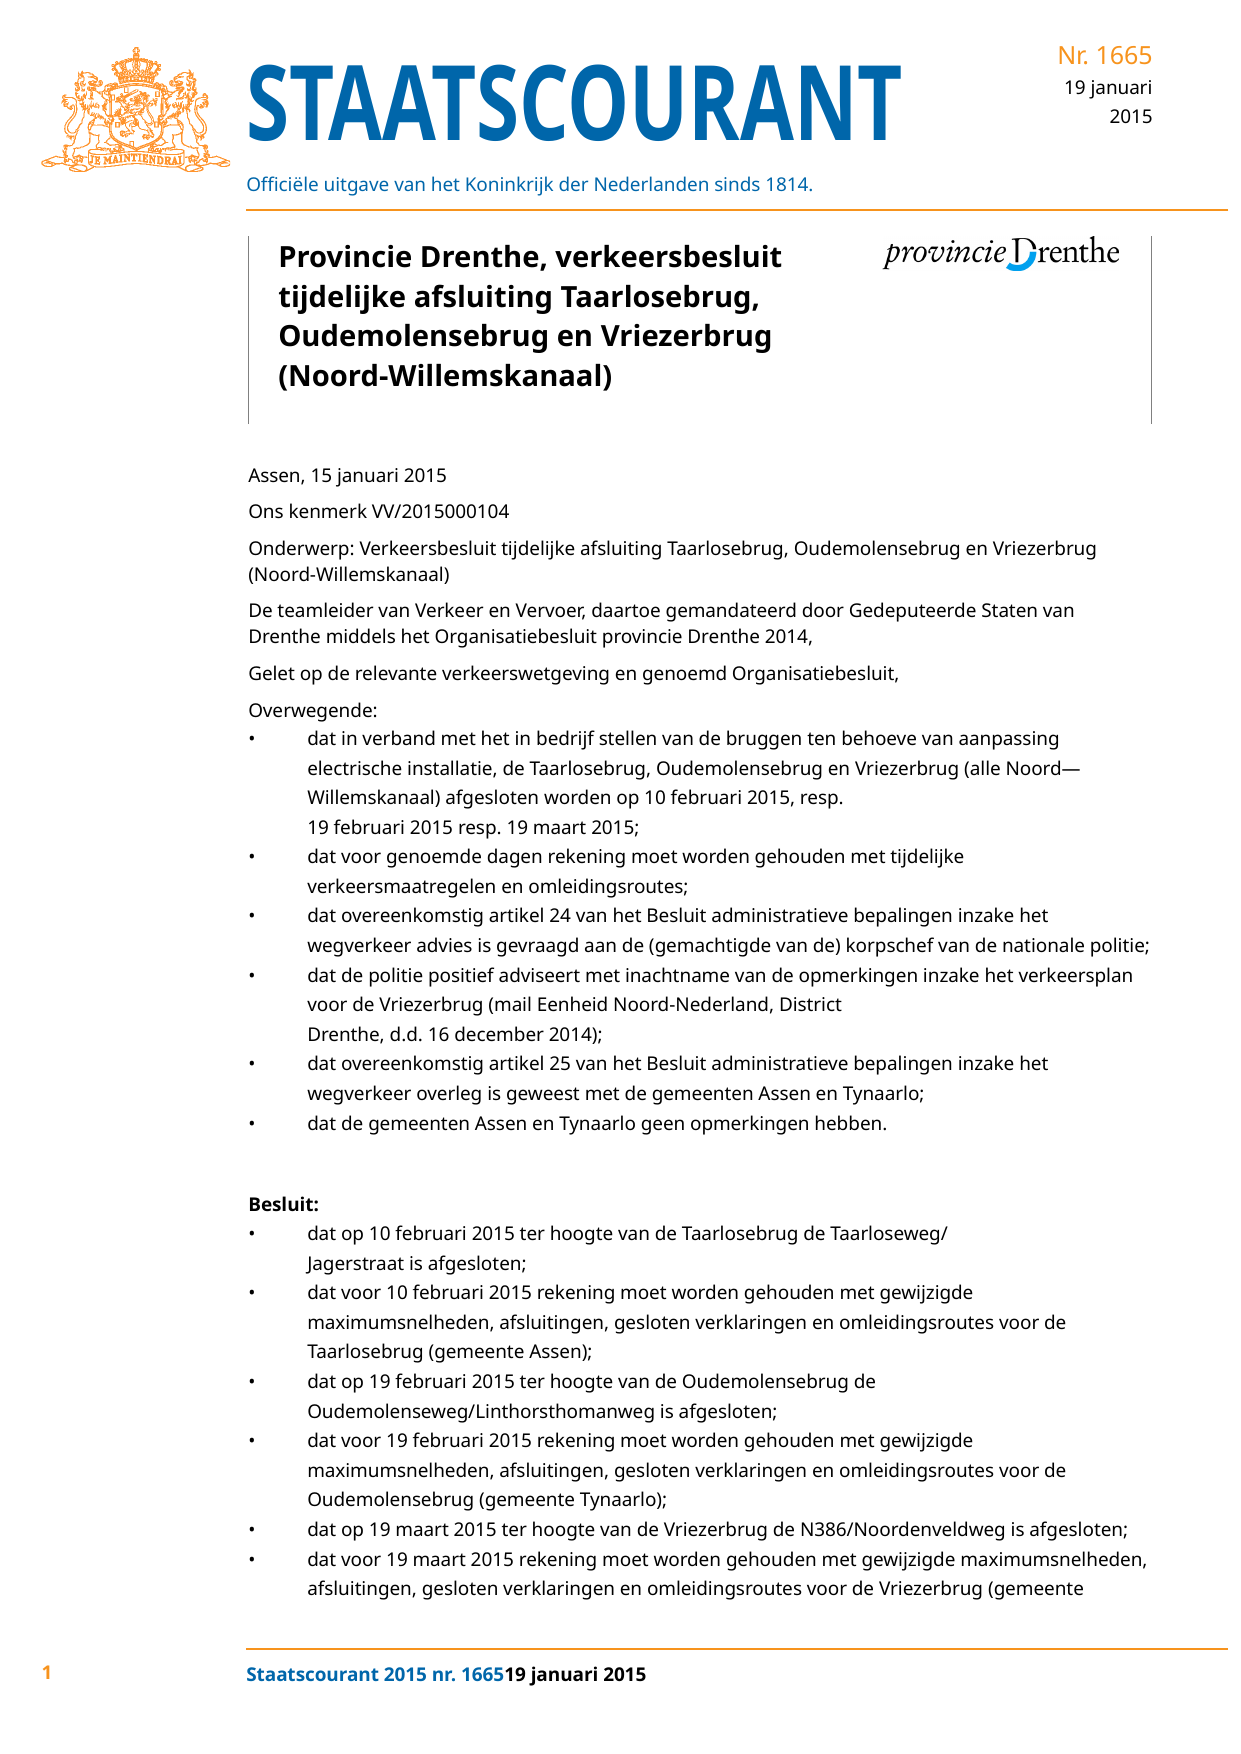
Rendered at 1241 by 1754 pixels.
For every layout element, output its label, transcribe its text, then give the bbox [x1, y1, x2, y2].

picture [882, 236, 1119, 271]
list dat op 10 februari 2015 ter hoogte van de Taarlosebrug de Taarloseweg/ [248, 1220, 1152, 1246]
list Drenthe, d.d. 16 december 2014); [248, 1021, 1152, 1047]
text De teamleider van Verkeer en Vervoer, daartoe gemandateerd door Gedeputeerde Staten van Drenthe middels het Organisatiebesluit provincie Drenthe 2014, [248, 598, 1152, 649]
list dat overeenkomstig artikel 25 van het Besluit administratieve bepalingen inzake het wegverkeer overleg is geweest met de gemeenten Assen en Tynaarlo; [248, 1051, 1152, 1106]
list dat in verband met het in bedrijf stellen van de bruggen ten behoeve van aanpassing electrische installatie, de Taarlosebrug, Oudemolensebrug en Vriezerbrug (alle Noord—Willemskanaal) afgesloten worden op 10 februari 2015, resp. [248, 725, 1152, 810]
list dat voor 19 februari 2015 rekening moet worden gehouden met gewijzigde maximumsnelheden, afsluitingen, gesloten verklaringen en omleidingsroutes voor de Oudemolensebrug (gemeente Tynaarlo); [248, 1427, 1152, 1512]
list 19 februari 2015 resp. 19 maart 2015; [248, 814, 1152, 839]
text Overwegende: [248, 697, 1152, 722]
text Ons kenmerk VV/2015000104 [248, 499, 1152, 524]
picture [41, 47, 231, 172]
list dat de politie positief adviseert met inachtname van de opmerkingen inzake het verkeersplan voor de Vriezerbrug (mail Eenheid Noord-Nederland, District [248, 962, 1152, 1017]
text Assen, 15 januari 2015 [248, 462, 1152, 488]
table_header Provincie Drenthe, verkeersbesluit tijdelijke afsluiting Taarlosebrug, Oudemolensebrug en Vriezerbrug (Noord-Willemskanaal) [249, 236, 850, 424]
list dat voor genoemde dagen rekening moet worden gehouden met tijdelijke verkeersmaatregelen en omleidingsroutes; [248, 843, 1152, 899]
list Jagerstraat is afgesloten; [248, 1250, 1152, 1276]
list dat op 19 maart 2015 ter hoogte van de Vriezerbrug de N386/Noordenveldweg is afgesloten; [248, 1516, 1152, 1542]
list dat overeenkomstig artikel 24 van het Besluit administratieve bepalingen inzake het wegverkeer advies is gevraagd aan de (gemachtigde van de) korpschef van de nationale politie; [248, 903, 1152, 958]
list dat de gemeenten Assen en Tynaarlo geen opmerkingen hebben. [248, 1110, 1152, 1135]
text Gelet op de relevante verkeerswetgeving en genoemd Organisatiebesluit, [248, 660, 1152, 686]
list dat voor 19 maart 2015 rekening moet worden gehouden met gewijzigde maximumsnelheden, afsluitingen, gesloten verklaringen en omleidingsroutes voor de Vriezerbrug (gemeente [248, 1546, 1152, 1601]
list dat op 19 februari 2015 ter hoogte van de Oudemolensebrug de Oudemolenseweg/Linthorsthomanweg is afgesloten; [248, 1368, 1152, 1423]
text Onderwerp: Verkeersbesluit tijdelijke afsluiting Taarlosebrug, Oudemolensebrug en Vriezerbrug (Noord-Willemskanaal) [248, 535, 1152, 587]
text Besluit: [248, 1191, 1152, 1216]
table_header [850, 236, 1151, 424]
list dat voor 10 februari 2015 rekening moet worden gehouden met gewijzigde maximumsnelheden, afsluitingen, gesloten verklaringen en omleidingsroutes voor de Taarlosebrug (gemeente Assen); [248, 1279, 1152, 1364]
